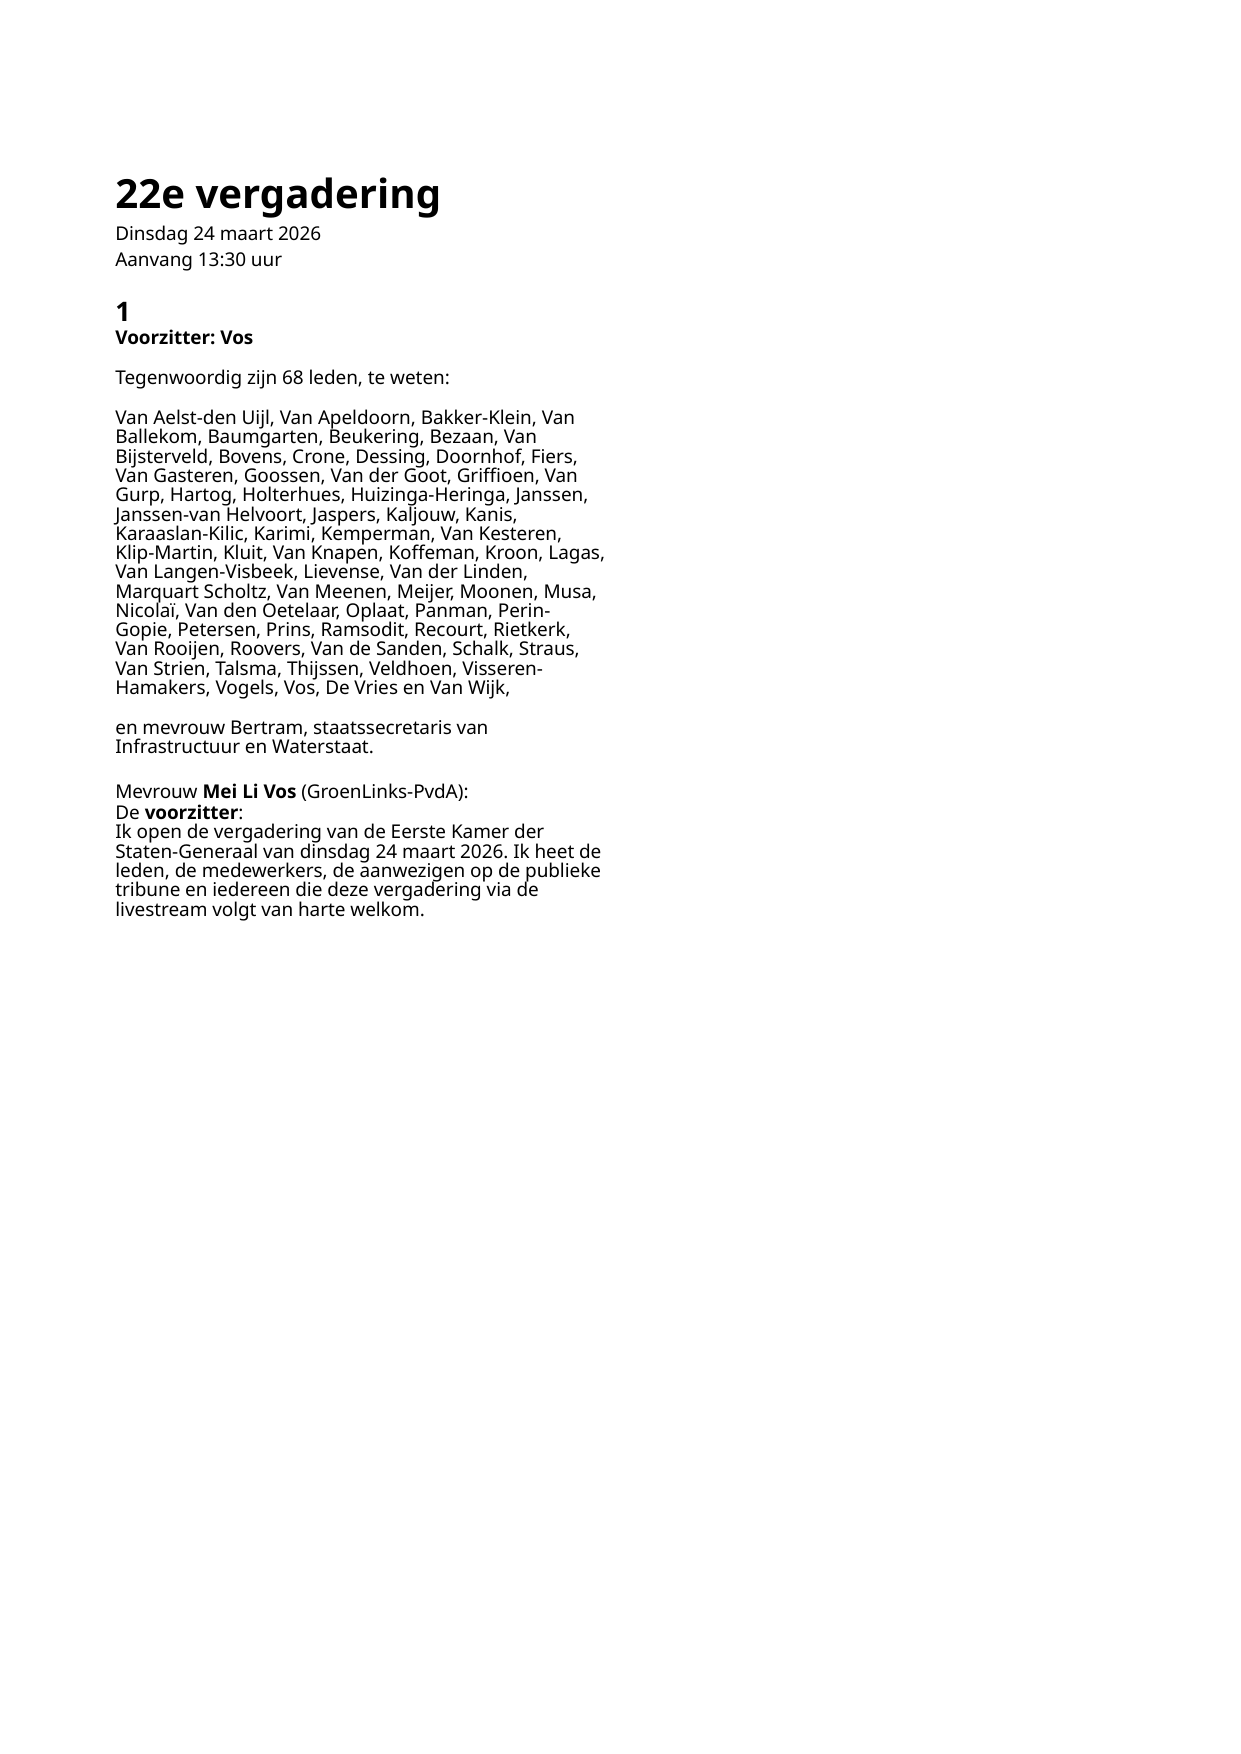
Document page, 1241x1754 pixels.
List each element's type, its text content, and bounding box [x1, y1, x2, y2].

text Van Aelst-den Uijl, Van Apeldoorn, Bakker-Klein, Van Ballekom, Baumgarten, Beukering, Bezaan, Van Bijsterveld, Bovens, Crone, Dessing, Doornhof, Fiers, Van Gasteren, Goossen, Van der Goot, Griffioen, Van Gurp, Hartog, Holterhues, Huizinga-Heringa, Janssen, Janssen-van Helvoort, Jaspers, Kaljouw, Kanis, Karaaslan-Kilic, Karimi, Kemperman, Van Kesteren, Klip-Martin, Kluit, Van Knapen, Koffeman, Kroon, Lagas, Van Langen-Visbeek, Lievense, Van der Linden, Marquart Scholtz, Van Meenen, Meijer, Moonen, Musa, Nicolaï, Van den Oetelaar, Oplaat, Panman, Perin-Gopie, Petersen, Prins, Ramsodit, Recourt, Rietkerk, Van Rooijen, Roovers, Van de Sanden, Schalk, Straus, Van Strien, Talsma, Thijssen, Veldhoen, Visseren-Hamakers, Vogels, Vos, De Vries en Van Wijk, [115, 409, 605, 698]
text 1 [115, 292, 605, 329]
text Tegenwoordig zijn 68 leden, te weten: [115, 369, 605, 388]
text Ik open de vergadering van de Eerste Kamer der Staten-Generaal van dinsdag 24 maart 2026. Ik heet de leden, de medewerkers, de aanwezigen op de publieke tribune en iedereen die deze vergadering via de livestream volgt van harte welkom. [115, 823, 605, 920]
text Mevrouw Mei Li Vos (GroenLinks-PvdA): [115, 778, 605, 804]
text Aanvang 13:30 uur [115, 246, 605, 272]
text Dinsdag 24 maart 2026 [115, 220, 605, 246]
text De voorzitter: [115, 804, 605, 823]
text en mevrouw Bertram, staatssecretaris van Infrastructuur en Waterstaat. [115, 719, 605, 757]
text 22e vergadering [115, 165, 605, 220]
text Voorzitter: Vos [115, 329, 605, 348]
